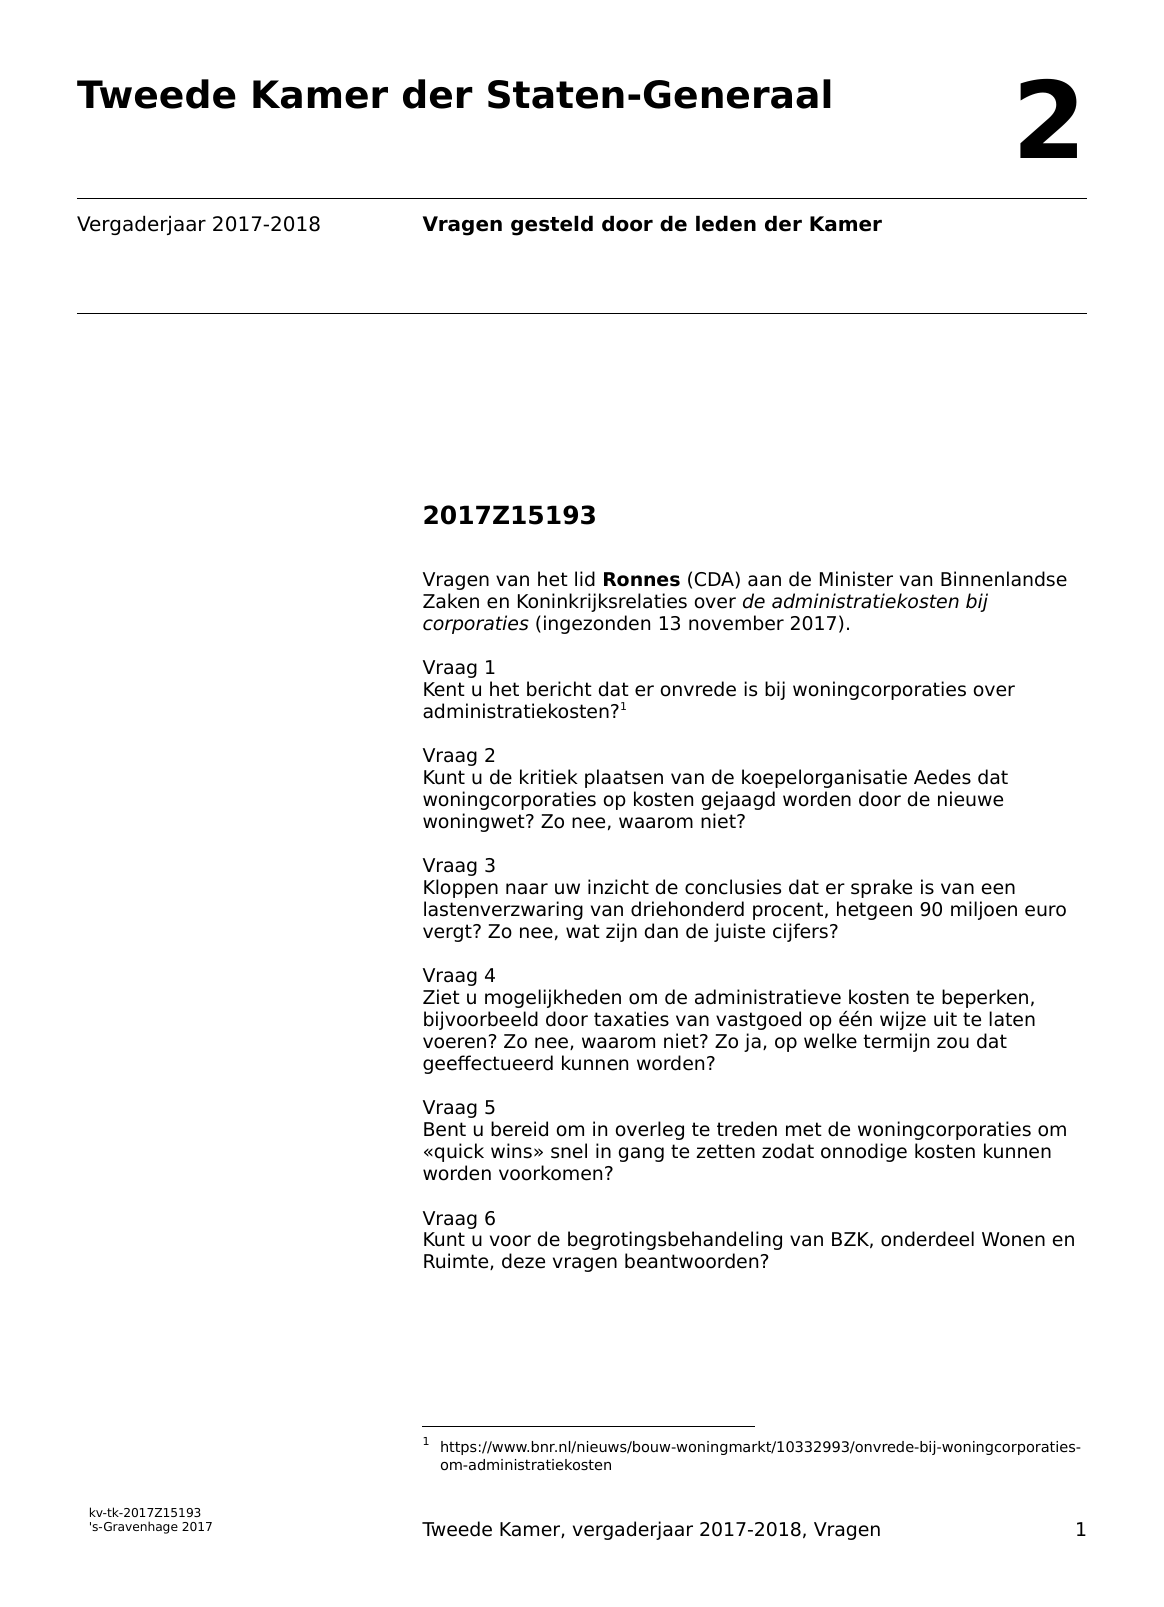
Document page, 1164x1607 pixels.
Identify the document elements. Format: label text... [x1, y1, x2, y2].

text Kunt u voor de begrotingsbehandeling van BZK, onderdeel Wonen en Ruimte, deze vragen beantwoorden? [422, 1229, 1087, 1273]
text kv-tk-2017Z15193 [88, 1506, 323, 1520]
text Vraag 5 [422, 1097, 1087, 1119]
text https://www.bnr.nl/nieuws/bouw-woningmarkt/10332993/onvrede-bij-woningcorporaties-om-administratiekosten [422, 1435, 1087, 1474]
text Vraag 1 [422, 657, 1087, 679]
text Kunt u de kritiek plaatsen van de koepelorganisatie Aedes dat woningcorporaties op kosten gejaagd worden door de nieuwe woningwet? Zo nee, waarom niet? [422, 767, 1087, 833]
text Ziet u mogelijkheden om de administratieve kosten te beperken, bijvoorbeeld door taxaties van vastgoed op één wijze uit te laten voeren? Zo nee, waarom niet? Zo ja, op welke termijn zou dat geeffectueerd kunnen worden? [422, 987, 1087, 1075]
table_cell Vergaderjaar 2017-2018 [77, 199, 422, 313]
text Vraag 3 [422, 855, 1087, 877]
text Kloppen naar uw inzicht de conclusies dat er sprake is van een lastenverzwaring van driehonderd procent, hetgeen 90 miljoen euro vergt? Zo nee, wat zijn dan de juiste cijfers? [422, 877, 1087, 943]
text Bent u bereid om in overleg te treden met de woningcorporaties om «quick wins» snel in gang te zetten zodat onnodige kosten kunnen worden voorkomen? [422, 1119, 1087, 1185]
text Kent u het bericht dat er onvrede is bij woningcorporaties over administratiekosten? [422, 679, 1087, 723]
table_cell Vragen gesteld door de leden der Kamer [422, 199, 1087, 313]
table_header 2 [886, 59, 1087, 198]
table_header Tweede Kamer der Staten-Generaal [77, 59, 886, 198]
text Vraag 2 [422, 745, 1087, 767]
text 2017Z15193 [422, 501, 1087, 531]
text Vragen van het lid Ronnes (CDA) aan de Minister van Binnenlandse Zaken en Koninkrijksrelaties over de administratiekosten bij corporaties (ingezonden 13 november 2017). [422, 569, 1087, 635]
text Vraag 4 [422, 965, 1087, 987]
text 's-Gravenhage 2017 [88, 1520, 323, 1534]
text Vraag 6 [422, 1207, 1087, 1229]
